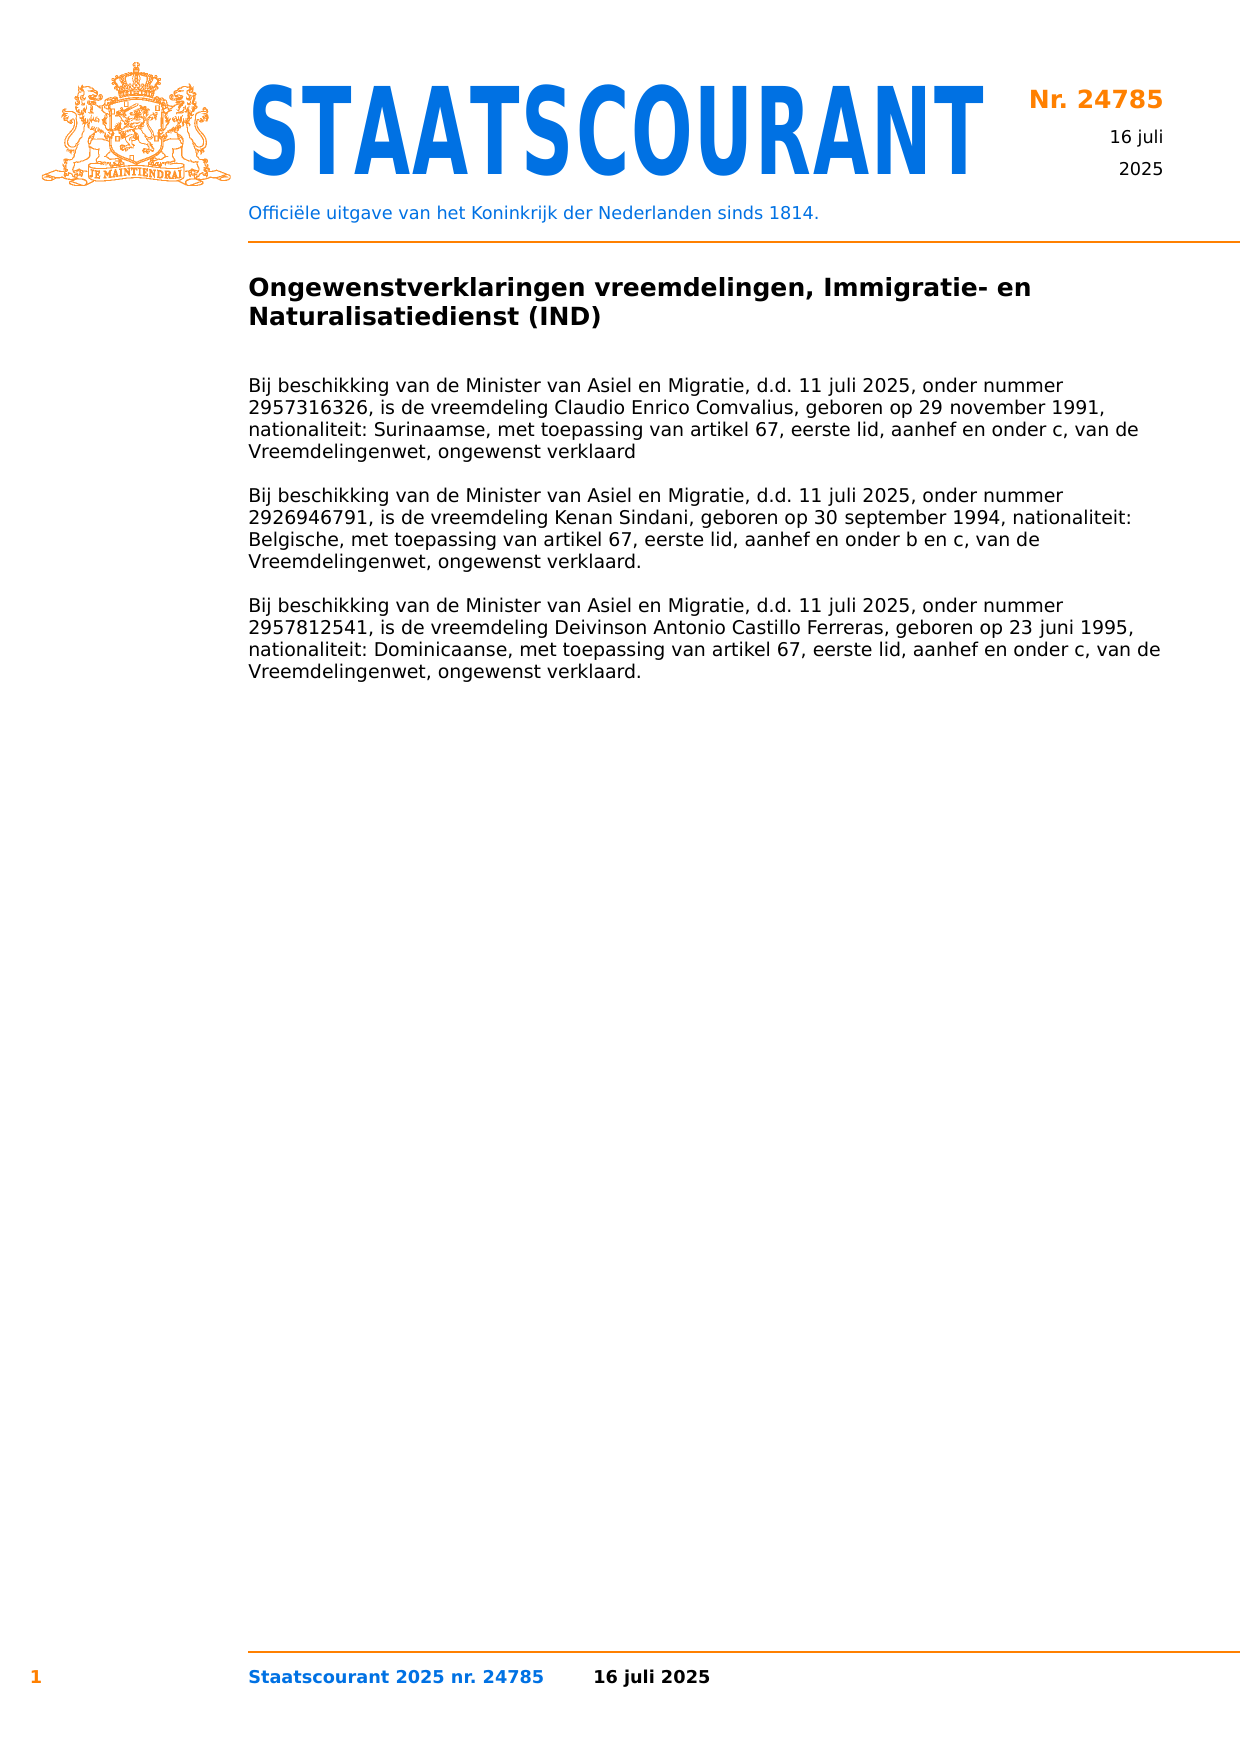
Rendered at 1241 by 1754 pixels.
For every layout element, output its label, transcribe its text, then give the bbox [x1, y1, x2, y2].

table_cell 2025 [998, 153, 1240, 203]
subtitle Ongewenstverklaringen vreemdelingen, Immigratie- en Naturalisatiedienst (IND) [248, 273, 1163, 331]
table_header Nr. 24785 [998, 62, 1240, 121]
table_cell Officiële uitgave van het Koninkrijk der Nederlanden sinds 1814. [248, 203, 1240, 241]
text Bij beschikking van de Minister van Asiel en Migratie, d.d. 11 juli 2025, onder nummer 2926946791, is de vreemdeling Kenan Sindani, geboren op 30 september 1994, nationaliteit: Belgische, met toepassing van artikel 67, eerste lid, aanhef en onder b en c, van de Vreemdelingenwet, ongewenst verklaard. [248, 485, 1163, 573]
table_header STAATSCOURANT [248, 62, 998, 203]
table_header [25, 62, 248, 241]
text Bij beschikking van de Minister van Asiel en Migratie, d.d. 11 juli 2025, onder nummer 2957812541, is de vreemdeling Deivinson Antonio Castillo Ferreras, geboren op 23 juni 1995, nationaliteit: Dominicaanse, met toepassing van artikel 67, eerste lid, aanhef en onder c, van de Vreemdelingenwet, ongewenst verklaard. [248, 595, 1163, 683]
text Bij beschikking van de Minister van Asiel en Migratie, d.d. 11 juli 2025, onder nummer 2957316326, is de vreemdeling Claudio Enrico Comvalius, geboren op 29 november 1991, nationaliteit: Surinaamse, met toepassing van artikel 67, eerste lid, aanhef en onder c, van de Vreemdelingenwet, ongewenst verklaard [248, 375, 1163, 463]
picture [41, 62, 231, 186]
table_cell 16 juli [998, 121, 1240, 153]
